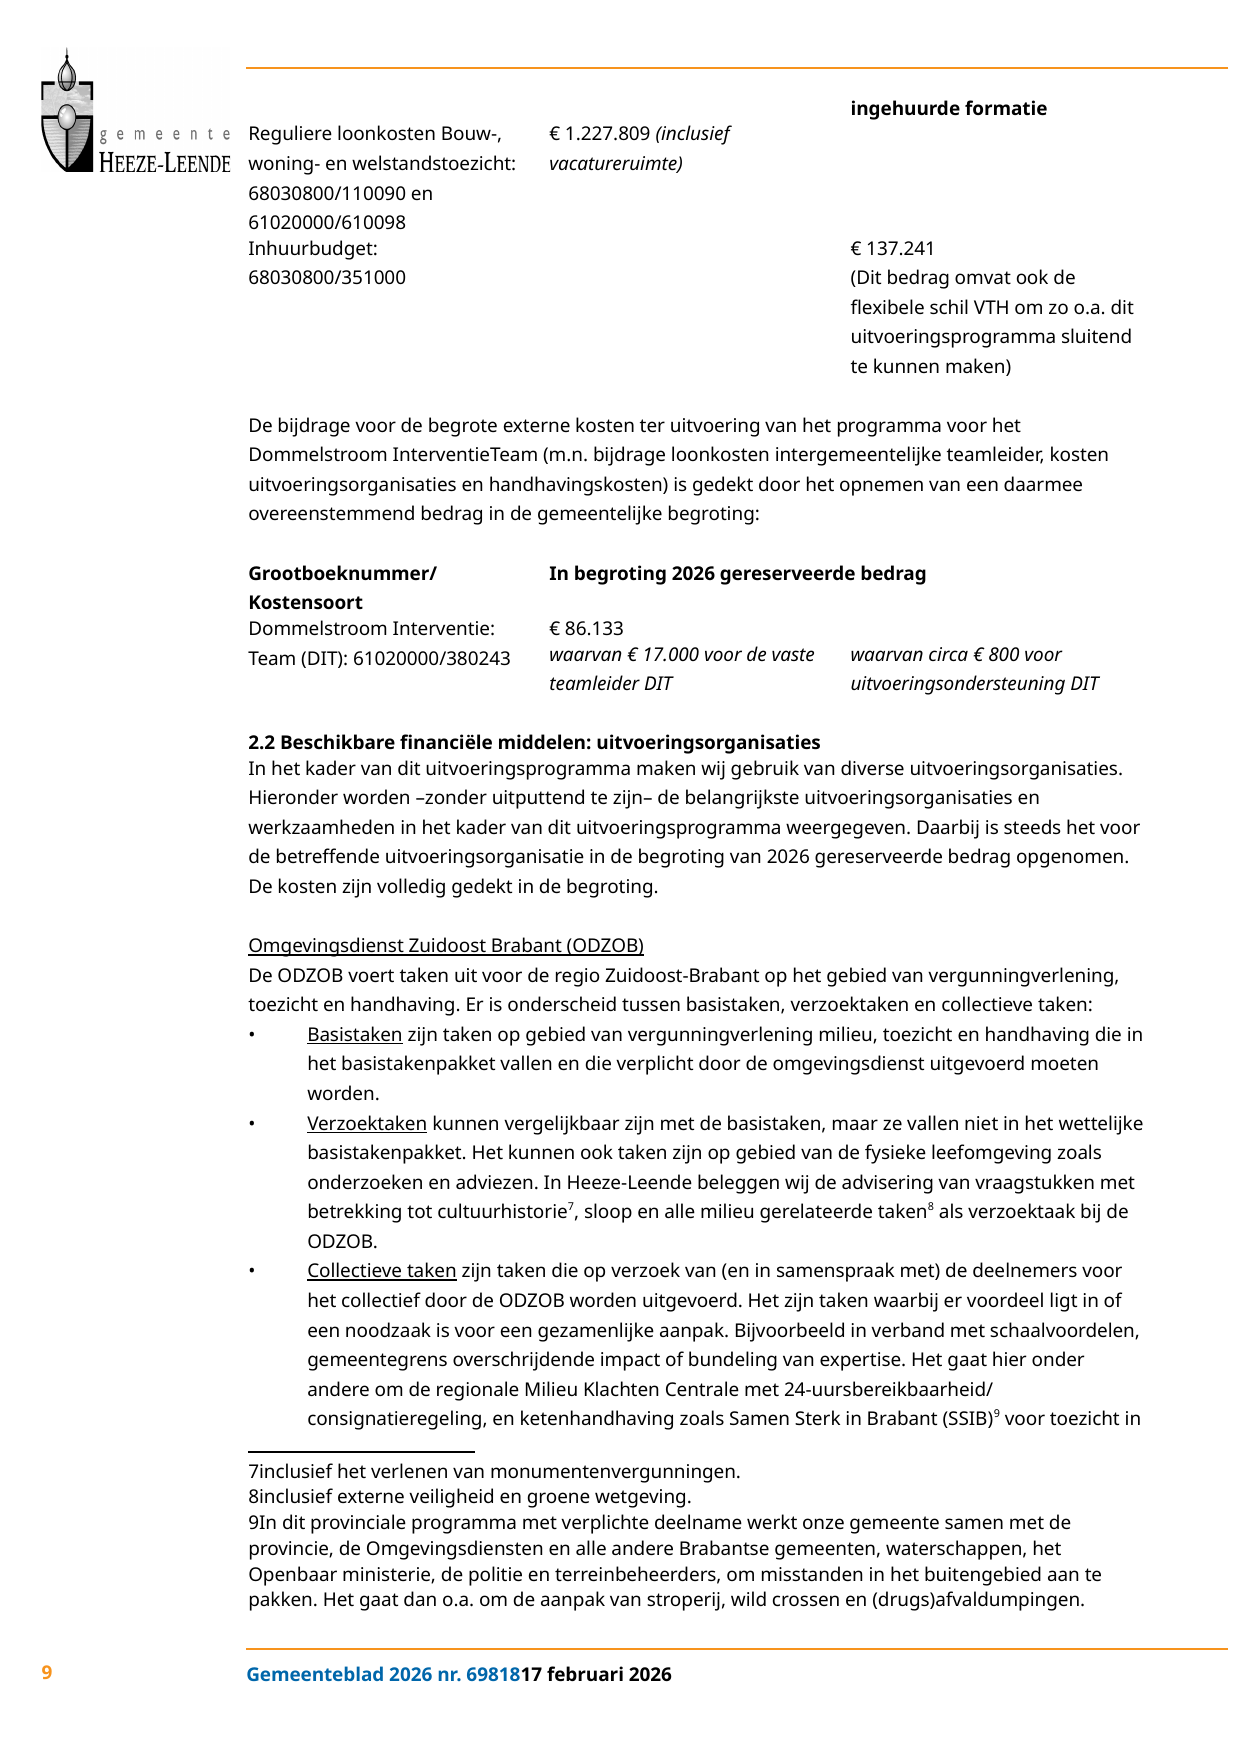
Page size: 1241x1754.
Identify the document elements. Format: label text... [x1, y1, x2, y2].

text De ODZOB voert taken uit voor de regio Zuidoost-Brabant op het gebied van vergunningverlening, toezicht en handhaving. Er is onderscheid tussen basistaken, verzoektaken en collectieve taken: [248, 962, 1152, 1017]
table_cell Reguliere loonkosten Bouw-, woning- en welstandstoezicht: 68030800/110090 en 61020000/610098 [248, 121, 549, 235]
list In dit provinciale programma met verplichte deelname werkt onze gemeente samen met de provincie, de Omgevingsdiensten en alle andere Brabantse gemeenten, waterschappen, het Openbaar ministerie, de politie en terreinbeheerders, om misstanden in het buitengebied aan te pakken. Het gaat dan o.a. om de aanpak van stroperij, wild crossen en (drugs)afvaldumpingen. [248, 1509, 1152, 1612]
table_cell [850, 121, 1152, 235]
list inclusief het verlenen van monumentenvergunningen. [248, 1458, 1152, 1483]
list Verzoektaken kunnen vergelijkbaar zijn met de basistaken, maar ze vallen niet in het wettelijke basistakenpakket. Het kunnen ook taken zijn op gebied van de fysieke leefomgeving zoals onderzoeken en adviezen. In Heeze-Leende beleggen wij de advisering van vraagstukken met betrekking tot cultuurhistorie, sloop en alle milieu gerelateerde taken als verzoektaak bij de ODZOB. [248, 1110, 1152, 1254]
list Basistaken zijn taken op gebied van vergunningverlening milieu, toezicht en handhaving die in het basistakenpakket vallen en die verplicht door de omgevingsdienst uitgevoerd moeten worden. [248, 1021, 1152, 1106]
table_cell € 86.133 [549, 615, 1152, 641]
table_cell € 137.241 (Dit bedrag omvat ook de flexibele schil VTH om zo o.a. dit uitvoeringsprogramma sluitend te kunnen maken) [850, 235, 1152, 379]
table_cell Inhuurbudget: 68030800/351000 [248, 235, 549, 379]
table_cell Dommelstroom Interventie: Team (DIT): 61020000/380243 [248, 615, 549, 696]
text 2.2 Beschikbare financiële middelen: uitvoeringsorganisaties [248, 729, 1152, 755]
table_header In begroting 2026 gereserveerde bedrag [549, 560, 1152, 615]
text De bijdrage voor de begrote externe kosten ter uitvoering van het programma voor het Dommelstroom InterventieTeam (m.n. bijdrage loonkosten intergemeentelijke teamleider, kosten uitvoeringsorganisaties en handhavingskosten) is gedekt door het opnemen van een daarmee overeenstemmend bedrag in de gemeentelijke begroting: [248, 412, 1152, 526]
list inclusief externe veiligheid en groene wetgeving. [248, 1483, 1152, 1509]
text In het kader van dit uitvoeringsprogramma maken wij gebruik van diverse uitvoeringsorganisaties. Hieronder worden –zonder uitputtend te zijn– de belangrijkste uitvoeringsorganisaties en werkzaamheden in het kader van dit uitvoeringsprogramma weergegeven. Daarbij is steeds het voor de betreffende uitvoeringsorganisatie in de begroting van 2026 gereserveerde bedrag opgenomen. De kosten zijn volledig gedekt in de begroting. [248, 755, 1152, 899]
table_header ingehuurde formatie [850, 95, 1152, 121]
table_cell [549, 235, 850, 379]
table_header Grootboeknummer/ Kostensoort [248, 560, 549, 615]
picture [41, 47, 231, 172]
table_header [248, 95, 549, 121]
table_cell waarvan circa € 800 voor uitvoeringsondersteuning DIT [850, 641, 1152, 696]
table_header [549, 95, 850, 121]
table_cell € 1.227.809 (inclusief vacatureruimte) [549, 121, 850, 235]
text Omgevingsdienst Zuidoost Brabant (ODZOB) [248, 932, 1152, 958]
list Collectieve taken zijn taken die op verzoek van (en in samenspraak met) de deelnemers voor het collectief door de ODZOB worden uitgevoerd. Het zijn taken waarbij er voordeel ligt in of een noodzaak is voor een gezamenlijke aanpak. Bijvoorbeeld in verband met schaalvoordelen, gemeentegrens overschrijdende impact of bundeling van expertise. Het gaat hier onder andere om de regionale Milieu Klachten Centrale met 24-uursbereikbaarheid/ consignatieregeling, en ketenhandhaving zoals Samen Sterk in Brabant (SSIB) voor toezicht in [248, 1258, 1152, 1431]
table_cell waarvan € 17.000 voor de vaste teamleider DIT [549, 641, 850, 696]
